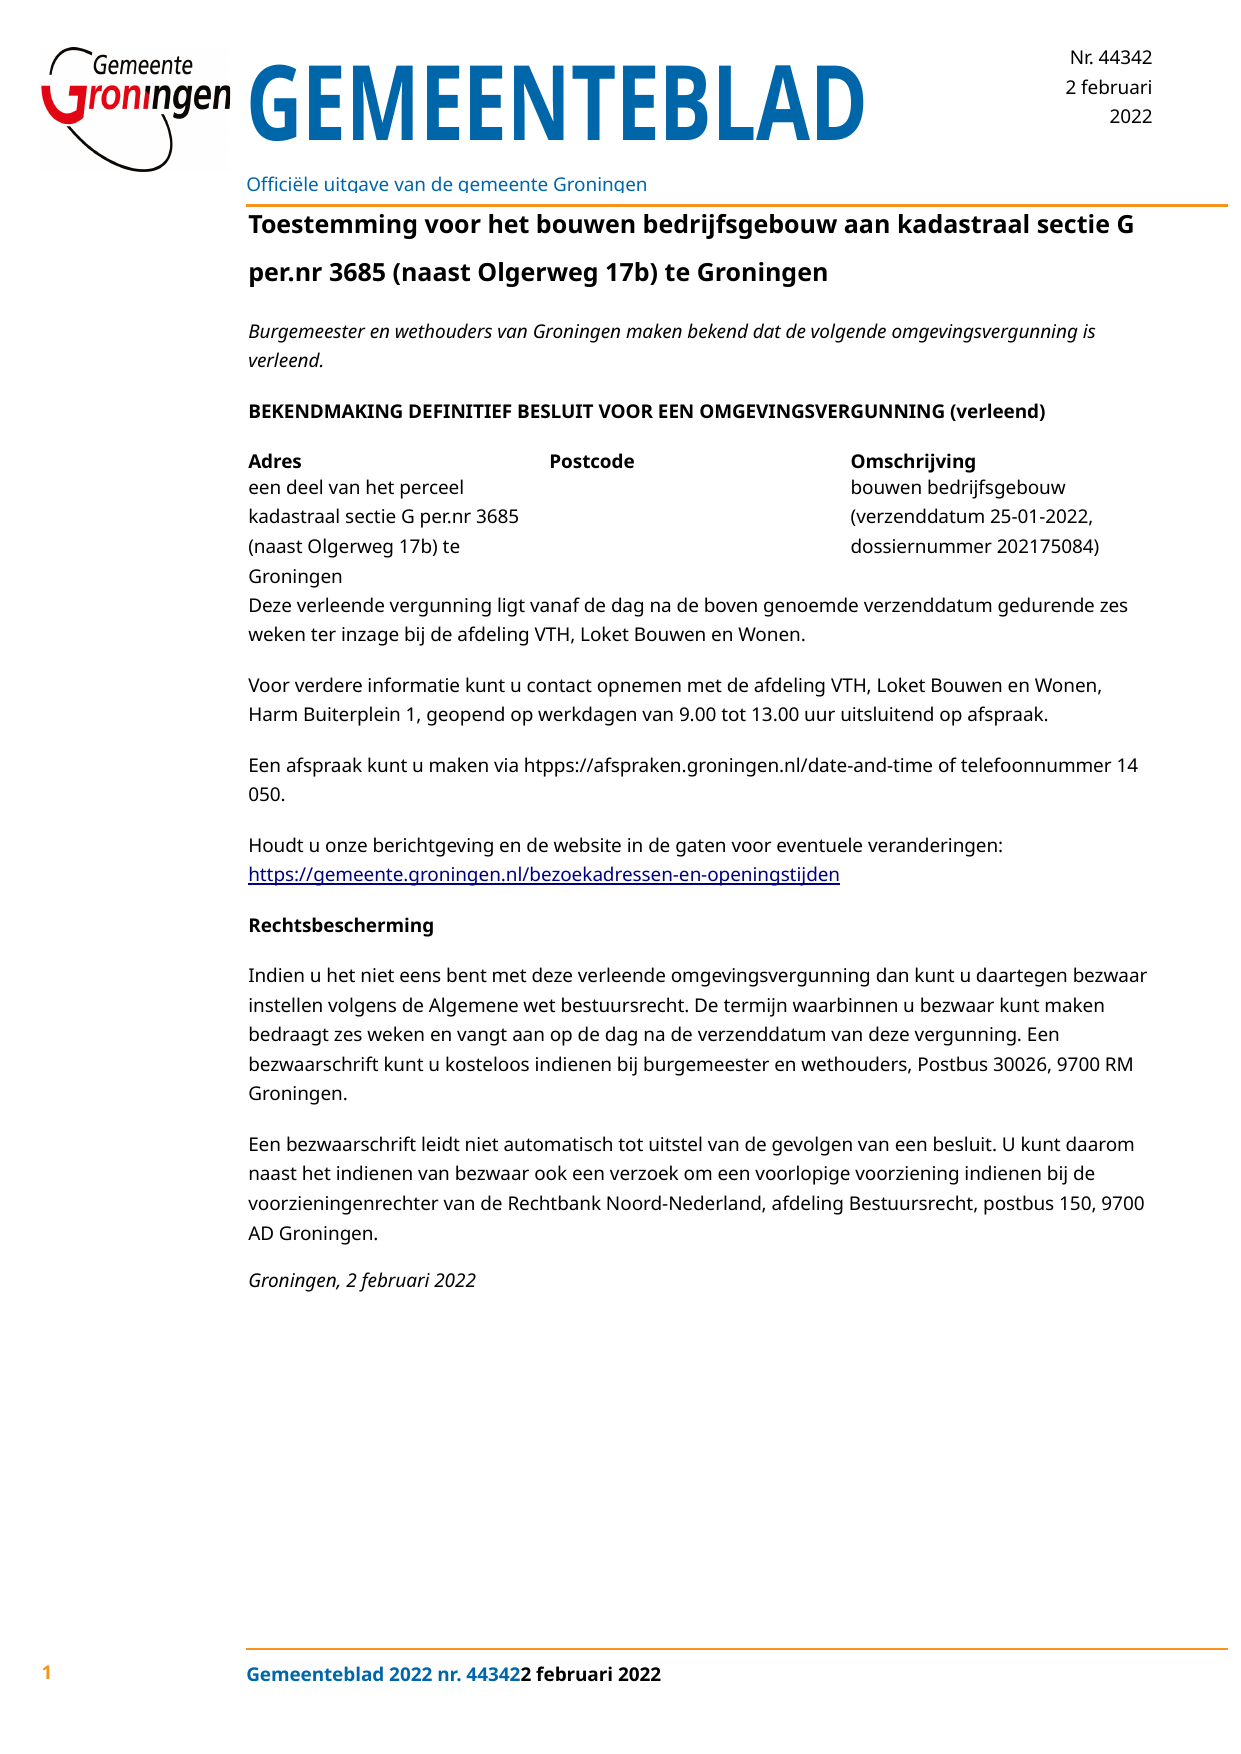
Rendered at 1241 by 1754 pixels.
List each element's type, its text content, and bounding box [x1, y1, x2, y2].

table_cell [549, 474, 850, 589]
text Toestemming voor het bouwen bedrijfsgebouw aan kadastraal sectie G per.nr 3685 (naast Olgerweg 17b) te Groningen [248, 207, 1152, 288]
table_cell bouwen bedrijfsgebouw (verzenddatum 25-01-2022, dossiernummer 202175084) [850, 474, 1152, 589]
picture [41, 47, 231, 172]
table_header Omschrijving [850, 449, 1152, 474]
table_header Postcode [549, 449, 850, 474]
text Burgemeester en wethouders van Groningen maken bekend dat de volgende omgevingsvergunning is verleend. [248, 318, 1152, 373]
text Een bezwaarschrift leidt niet automatisch tot uitstel van de gevolgen van een besluit. U kunt daarom naast het indienen van bezwaar ook een verzoek om een voorlopige voorziening indienen bij de voorzieningenrechter van de Rechtbank Noord-Nederland, afdeling Bestuursrecht, postbus 150, 9700 AD Groningen. [248, 1131, 1152, 1246]
table_cell een deel van het perceel kadastraal sectie G per.nr 3685 (naast Olgerweg 17b) te Groningen [248, 474, 549, 589]
text BEKENDMAKING DEFINITIEF BESLUIT VOOR EEN OMGEVINGSVERGUNNING (verleend) [248, 398, 1152, 424]
text Een afspraak kunt u maken via htpps://afspraken.groningen.nl/date-and-time of telefoonnummer 14 050. [248, 752, 1152, 807]
text Deze verleende vergunning ligt vanaf de dag na de boven genoemde verzenddatum gedurende zes weken ter inzage bij de afdeling VTH, Loket Bouwen en Wonen. [248, 592, 1152, 647]
text Voor verdere informatie kunt u contact opnemen met de afdeling VTH, Loket Bouwen en Wonen, Harm Buiterplein 1, geopend op werkdagen van 9.00 tot 13.00 uur uitsluitend op afspraak. [248, 672, 1152, 727]
table_header Adres [248, 449, 549, 474]
text Rechtsbescherming [248, 912, 1152, 938]
text Groningen, 2 februari 2022 [248, 1268, 1152, 1293]
text Houdt u onze berichtgeving en de website in de gaten voor eventuele veranderingen: https://gemeente.groningen.nl/bezoekadressen-en-openingstijden [248, 832, 1152, 887]
text Indien u het niet eens bent met deze verleende omgevingsvergunning dan kunt u daartegen bezwaar instellen volgens de Algemene wet bestuursrecht. De termijn waarbinnen u bezwaar kunt maken bedraagt zes weken en vangt aan op de dag na de verzenddatum van deze vergunning. Een bezwaarschrift kunt u kosteloos indienen bij burgemeester en wethouders, Postbus 30026, 9700 RM Groningen. [248, 962, 1152, 1106]
